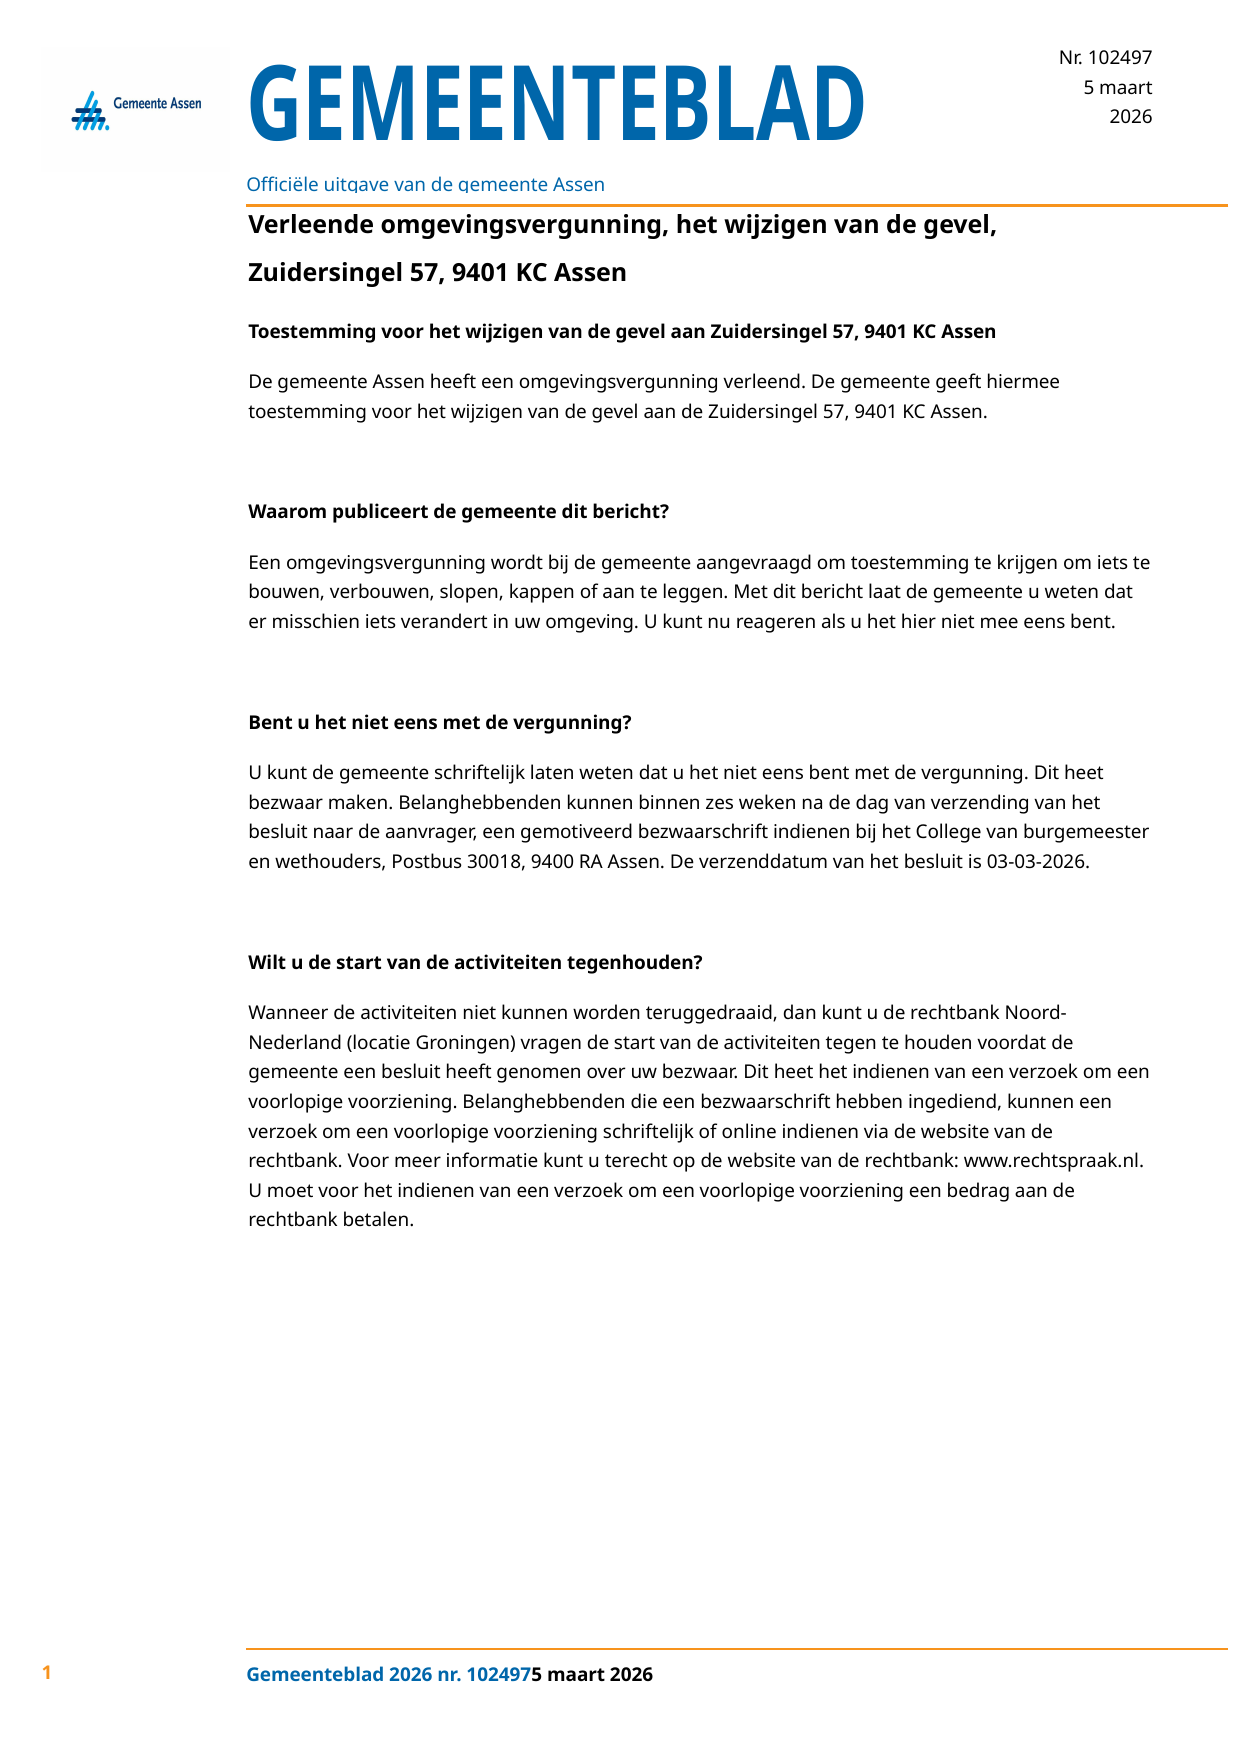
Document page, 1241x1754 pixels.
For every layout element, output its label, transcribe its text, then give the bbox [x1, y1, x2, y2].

text Wilt u de start van de activiteiten tegenhouden? [248, 949, 1152, 975]
text U kunt de gemeente schriftelijk laten weten dat u het niet eens bent met de vergunning. Dit heet bezwaar maken. Belanghebbenden kunnen binnen zes weken na de dag van verzending van het besluit naar de aanvrager, een gemotiveerd bezwaarschrift indienen bij het College van burgemeester en wethouders, Postbus 30018, 9400 RA Assen. De verzenddatum van het besluit is 03-03-2026. [248, 759, 1152, 874]
text Verleende omgevingsvergunning, het wijzigen van de gevel, Zuidersingel 57, 9401 KC Assen [248, 207, 1152, 288]
text De gemeente Assen heeft een omgevingsvergunning verleend. De gemeente geeft hiermee toestemming voor het wijzigen van de gevel aan de Zuidersingel 57, 9401 KC Assen. [248, 368, 1152, 424]
picture [41, 47, 231, 172]
text Wanneer de activiteiten niet kunnen worden teruggedraaid, dan kunt u de rechtbank Noord-Nederland (locatie Groningen) vragen de start van de activiteiten tegen te houden voordat de gemeente een besluit heeft genomen over uw bezwaar. Dit heet het indienen van een verzoek om een voorlopige voorziening. Belanghebbenden die een bezwaarschrift hebben ingediend, kunnen een verzoek om een voorlopige voorziening schriftelijk of online indienen via de website van de rechtbank. Voor meer informatie kunt u terecht op de website van de rechtbank: www.rechtspraak.nl. U moet voor het indienen van een verzoek om een voorlopige voorziening een bedrag aan de rechtbank betalen. [248, 999, 1152, 1232]
text Bent u het niet eens met de vergunning? [248, 709, 1152, 735]
text Een omgevingsvergunning wordt bij de gemeente aangevraagd om toestemming te krijgen om iets te bouwen, verbouwen, slopen, kappen of aan te leggen. Met dit bericht laat de gemeente u weten dat er misschien iets verandert in uw omgeving. U kunt nu reageren als u het hier niet mee eens bent. [248, 549, 1152, 634]
text Waarom publiceert de gemeente dit bericht? [248, 499, 1152, 524]
text Toestemming voor het wijzigen van de gevel aan Zuidersingel 57, 9401 KC Assen [248, 318, 1152, 344]
